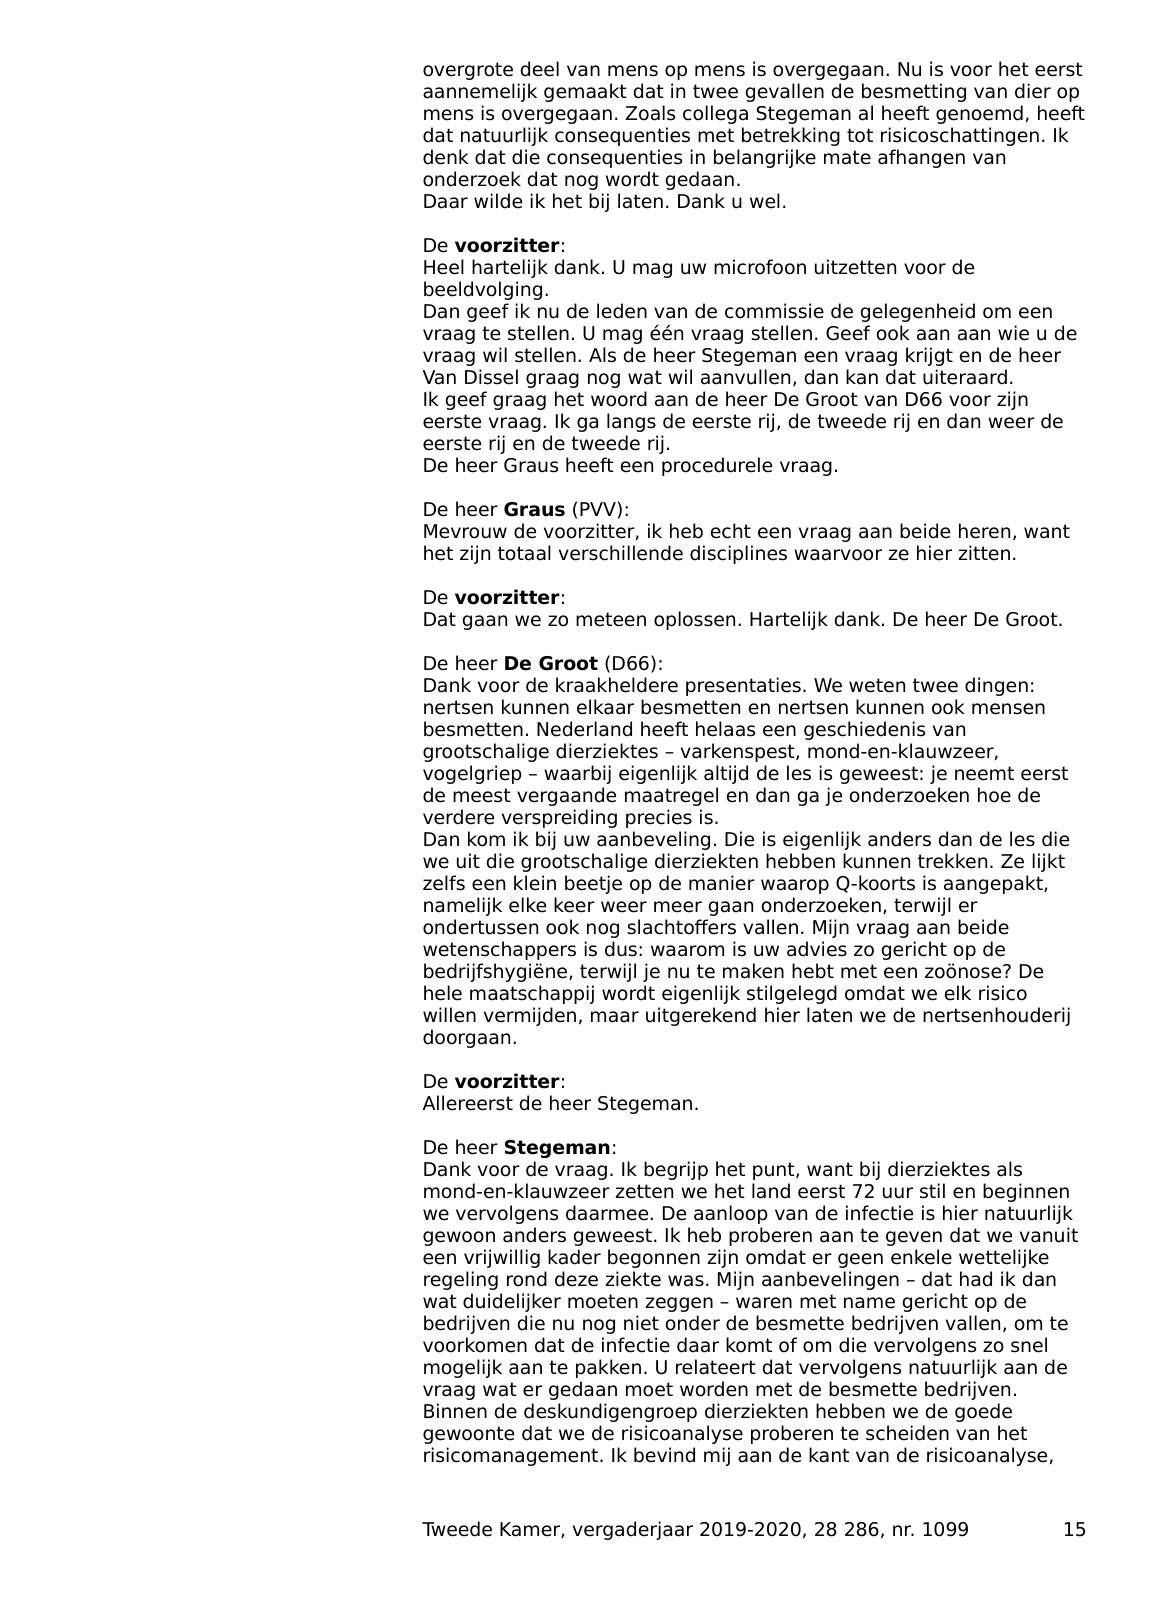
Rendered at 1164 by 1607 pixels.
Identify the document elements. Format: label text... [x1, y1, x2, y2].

text Dank voor de vraag. Ik begrijp het punt, want bij dierziektes als mond-en-klauwzeer zetten we het land eerst 72 uur stil en beginnen we vervolgens daarmee. De aanloop van de infectie is hier natuurlijk gewoon anders geweest. Ik heb proberen aan te geven dat we vanuit een vrijwillig kader begonnen zijn omdat er geen enkele wettelijke regeling rond deze ziekte was. Mijn aanbevelingen – dat had ik dan wat duidelijker moeten zeggen – waren met name gericht op de bedrijven die nu nog niet onder de besmette bedrijven vallen, om te voorkomen dat de infectie daar komt of om die vervolgens zo snel mogelijk aan te pakken. U relateert dat vervolgens natuurlijk aan de vraag wat er gedaan moet worden met de besmette bedrijven. [422, 1159, 1087, 1401]
text Dan kom ik bij uw aanbeveling. Die is eigenlijk anders dan de les die we uit die grootschalige dierziekten hebben kunnen trekken. Ze lijkt zelfs een klein beetje op de manier waarop Q-koorts is aangepakt, namelijk elke keer weer meer gaan onderzoeken, terwijl er ondertussen ook nog slachtoffers vallen. Mijn vraag aan beide wetenschappers is dus: waarom is uw advies zo gericht op de bedrijfshygiëne, terwijl je nu te maken hebt met een zoönose? De hele maatschappij wordt eigenlijk stilgelegd omdat we elk risico willen vermijden, maar uitgerekend hier laten we de nertsenhouderij doorgaan. [422, 829, 1087, 1049]
text De heer Graus (PVV): [422, 499, 1087, 521]
text De heer De Groot (D66): [422, 653, 1087, 675]
text De heer Graus heeft een procedurele vraag. [422, 455, 1087, 477]
text Dan geef ik nu de leden van de commissie de gelegenheid om een vraag te stellen. U mag één vraag stellen. Geef ook aan aan wie u de vraag wil stellen. Als de heer Stegeman een vraag krijgt en de heer Van Dissel graag nog wat wil aanvullen, dan kan dat uiteraard. [422, 301, 1087, 389]
text Allereerst de heer Stegeman. [422, 1093, 1087, 1115]
text De voorzitter: [422, 1071, 1087, 1093]
text Daar wilde ik het bij laten. Dank u wel. [422, 191, 1087, 213]
text Dat gaan we zo meteen oplossen. Hartelijk dank. De heer De Groot. [422, 609, 1087, 631]
text Binnen de deskundigengroep dierziekten hebben we de goede gewoonte dat we de risicoanalyse proberen te scheiden van het risicomanagement. Ik bevind mij aan de kant van de risicoanalyse, [422, 1401, 1087, 1467]
text De heer Stegeman: [422, 1137, 1087, 1159]
text Ik geef graag het woord aan de heer De Groot van D66 voor zijn eerste vraag. Ik ga langs de eerste rij, de tweede rij en dan weer de eerste rij en de tweede rij. [422, 389, 1087, 455]
text Heel hartelijk dank. U mag uw microfoon uitzetten voor de beeldvolging. [422, 257, 1087, 301]
text Mevrouw de voorzitter, ik heb echt een vraag aan beide heren, want het zijn totaal verschillende disciplines waarvoor ze hier zitten. [422, 521, 1087, 565]
text Dank voor de kraakheldere presentaties. We weten twee dingen: nertsen kunnen elkaar besmetten en nertsen kunnen ook mensen besmetten. Nederland heeft helaas een geschiedenis van grootschalige dierziektes – varkenspest, mond-en-klauwzeer, vogelgriep – waarbij eigenlijk altijd de les is geweest: je neemt eerst de meest vergaande maatregel en dan ga je onderzoeken hoe de verdere verspreiding precies is. [422, 675, 1087, 829]
text overgrote deel van mens op mens is overgegaan. Nu is voor het eerst aannemelijk gemaakt dat in twee gevallen de besmetting van dier op mens is overgegaan. Zoals collega Stegeman al heeft genoemd, heeft dat natuurlijk consequenties met betrekking tot risicoschattingen. Ik denk dat die consequenties in belangrijke mate afhangen van onderzoek dat nog wordt gedaan. [422, 59, 1087, 191]
text De voorzitter: [422, 587, 1087, 609]
text De voorzitter: [422, 235, 1087, 257]
